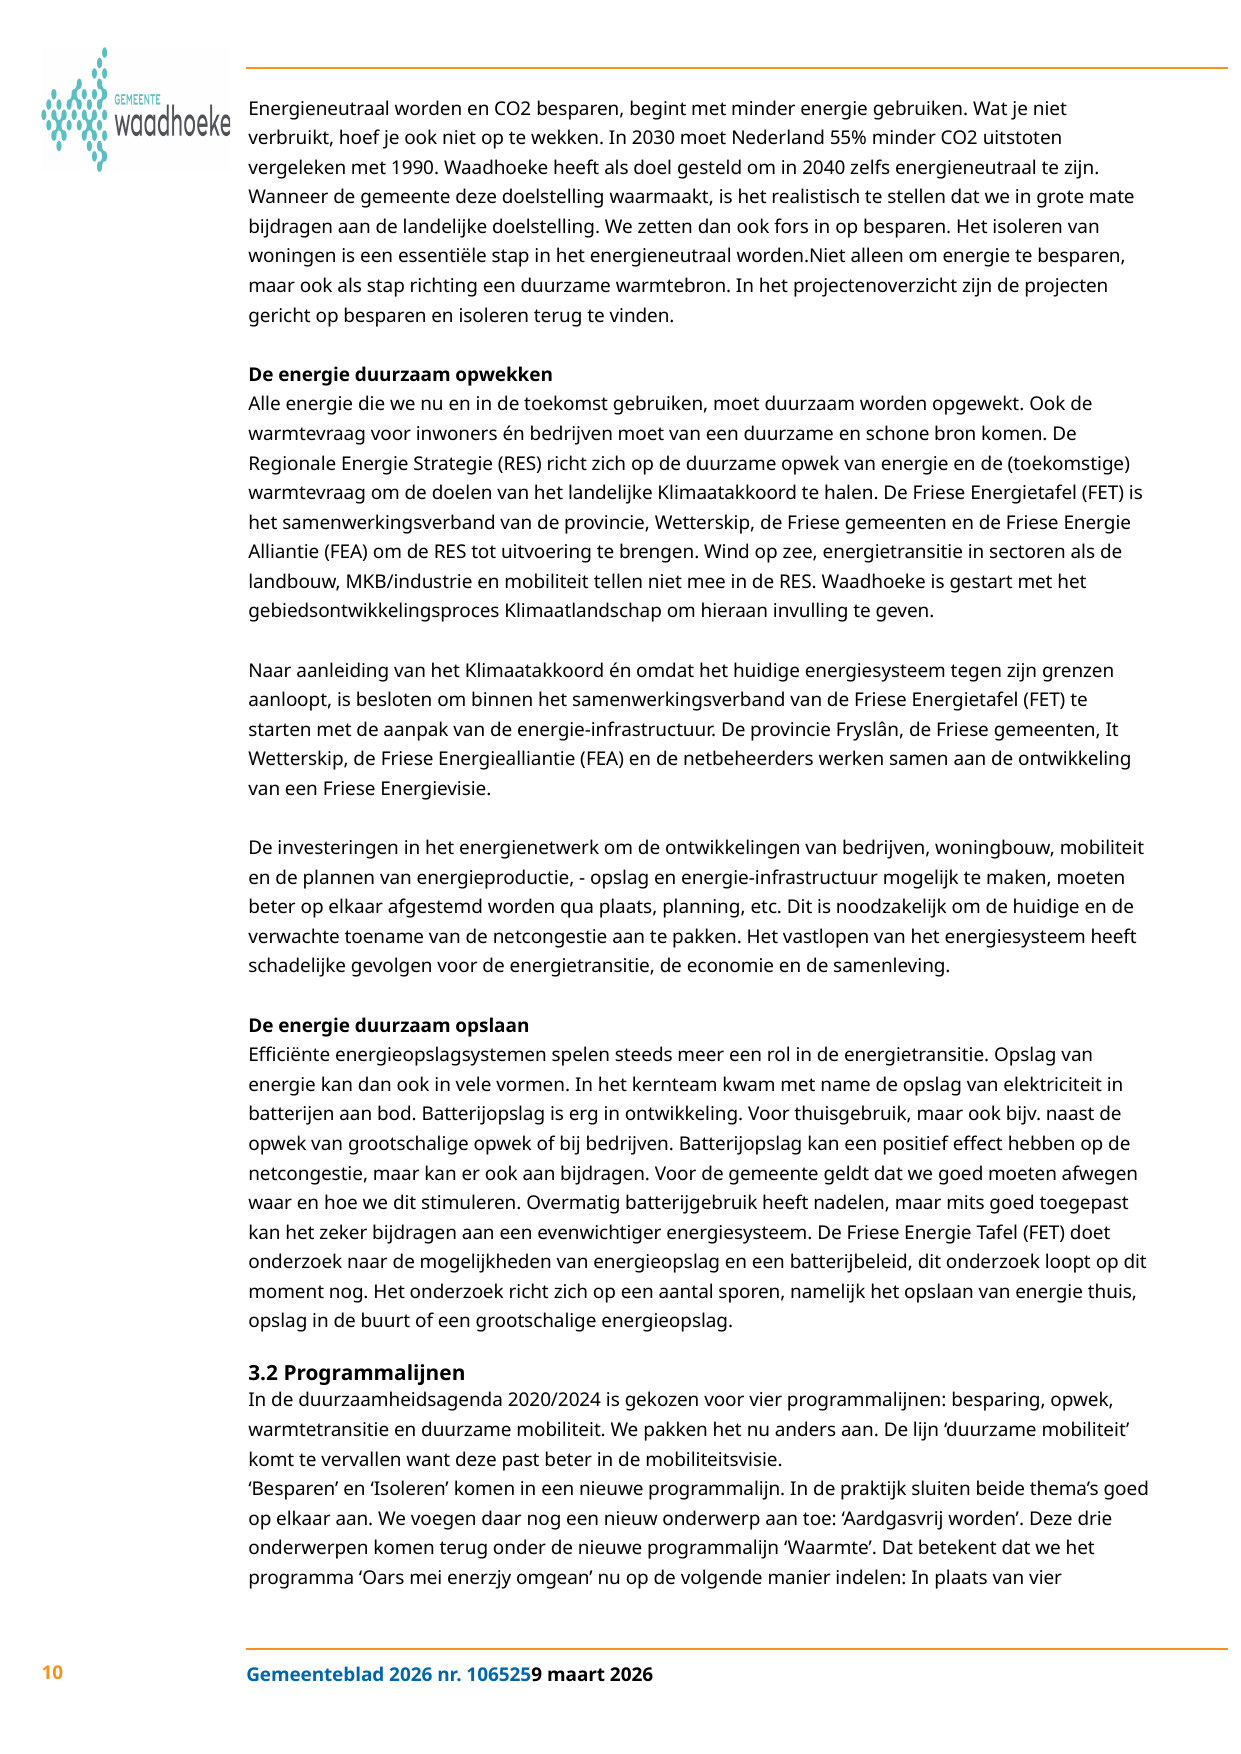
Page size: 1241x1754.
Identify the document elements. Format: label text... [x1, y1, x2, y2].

picture [41, 47, 231, 172]
text ‘Besparen’ en ‘Isoleren’ komen in een nieuwe programmalijn. In de praktijk sluiten beide thema’s goed op elkaar aan. We voegen daar nog een nieuw onderwerp aan toe: ‘Aardgasvrij worden’. Deze drie onderwerpen komen terug onder de nieuwe programmalijn ‘Waarmte’. Dat betekent dat we het programma ‘Oars mei enerzjy omgean’ nu op de volgende manier indelen: In plaats van vier [248, 1475, 1152, 1590]
text Naar aanleiding van het Klimaatakkoord én omdat het huidige energiesysteem tegen zijn grenzen aanloopt, is besloten om binnen het samenwerkingsverband van de Friese Energietafel (FET) te starten met de aanpak van de energie-infrastructuur. De provincie Fryslân, de Friese gemeenten, It Wetterskip, de Friese Energiealliantie (FEA) en de netbeheerders werken samen aan de ontwikkeling van een Friese Energievisie. [248, 657, 1152, 801]
text De investeringen in het energienetwerk om de ontwikkelingen van bedrijven, woningbouw, mobiliteit en de plannen van energieproductie, - opslag en energie-infrastructuur mogelijk te maken, moeten beter op elkaar afgestemd worden qua plaats, planning, etc. Dit is noodzakelijk om de huidige en de verwachte toename van de netcongestie aan te pakken. Het vastlopen van het energiesysteem heeft schadelijke gevolgen voor de energietransitie, de economie en de samenleving. [248, 834, 1152, 978]
text Alle energie die we nu en in de toekomst gebruiken, moet duurzaam worden opgewekt. Ook de warmtevraag voor inwoners én bedrijven moet van een duurzame en schone bron komen. De Regionale Energie Strategie (RES) richt zich op de duurzame opwek van energie en de (toekomstige) warmtevraag om de doelen van het landelijke Klimaatakkoord te halen. De Friese Energietafel (FET) is het samenwerkingsverband van de provincie, Wetterskip, de Friese gemeenten en de Friese Energie Alliantie (FEA) om de RES tot uitvoering te brengen. Wind op zee, energietransitie in sectoren als de landbouw, MKB/industrie en mobiliteit tellen niet mee in de RES. Waadhoeke is gestart met het gebiedsontwikkelingsproces Klimaatlandschap om hieraan invulling te geven. [248, 391, 1152, 623]
text Efficiënte energieopslagsystemen spelen steeds meer een rol in de energietransitie. Opslag van energie kan dan ook in vele vormen. In het kernteam kwam met name de opslag van elektriciteit in batterijen aan bod. Batterijopslag is erg in ontwikkeling. Voor thuisgebruik, maar ook bijv. naast de opwek van grootschalige opwek of bij bedrijven. Batterijopslag kan een positief effect hebben op de netcongestie, maar kan er ook aan bijdragen. Voor de gemeente geldt dat we goed moeten afwegen waar en hoe we dit stimuleren. Overmatig batterijgebruik heeft nadelen, maar mits goed toegepast kan het zeker bijdragen aan een evenwichtiger energiesysteem. De Friese Energie Tafel (FET) doet onderzoek naar de mogelijkheden van energieopslag en een batterijbeleid, dit onderzoek loopt op dit moment nog. Het onderzoek richt zich op een aantal sporen, namelijk het opslaan van energie thuis, opslag in de buurt of een grootschalige energieopslag. [248, 1041, 1152, 1333]
text In de duurzaamheidsagenda 2020/2024 is gekozen voor vier programmalijnen: besparing, opwek, warmtetransitie en duurzame mobiliteit. We pakken het nu anders aan. De lijn ‘duurzame mobiliteit’ komt te vervallen want deze past beter in de mobiliteitsvisie. [248, 1387, 1152, 1471]
text De energie duurzaam opslaan [248, 1012, 1152, 1038]
text 3.2 Programmalijnen [248, 1358, 1152, 1387]
text De energie duurzaam opwekken [248, 361, 1152, 387]
text Energieneutraal worden en CO2 besparen, begint met minder energie gebruiken. Wat je niet verbruikt, hoef je ook niet op te wekken. In 2030 moet Nederland 55% minder CO2 uitstoten vergeleken met 1990. Waadhoeke heeft als doel gesteld om in 2040 zelfs energieneutraal te zijn. Wanneer de gemeente deze doelstelling waarmaakt, is het realistisch te stellen dat we in grote mate bijdragen aan de landelijke doelstelling. We zetten dan ook fors in op besparen. Het isoleren van woningen is een essentiële stap in het energieneutraal worden.Niet alleen om energie te besparen, maar ook als stap richting een duurzame warmtebron. In het projectenoverzicht zijn de projecten gericht op besparen en isoleren terug te vinden. [248, 95, 1152, 328]
